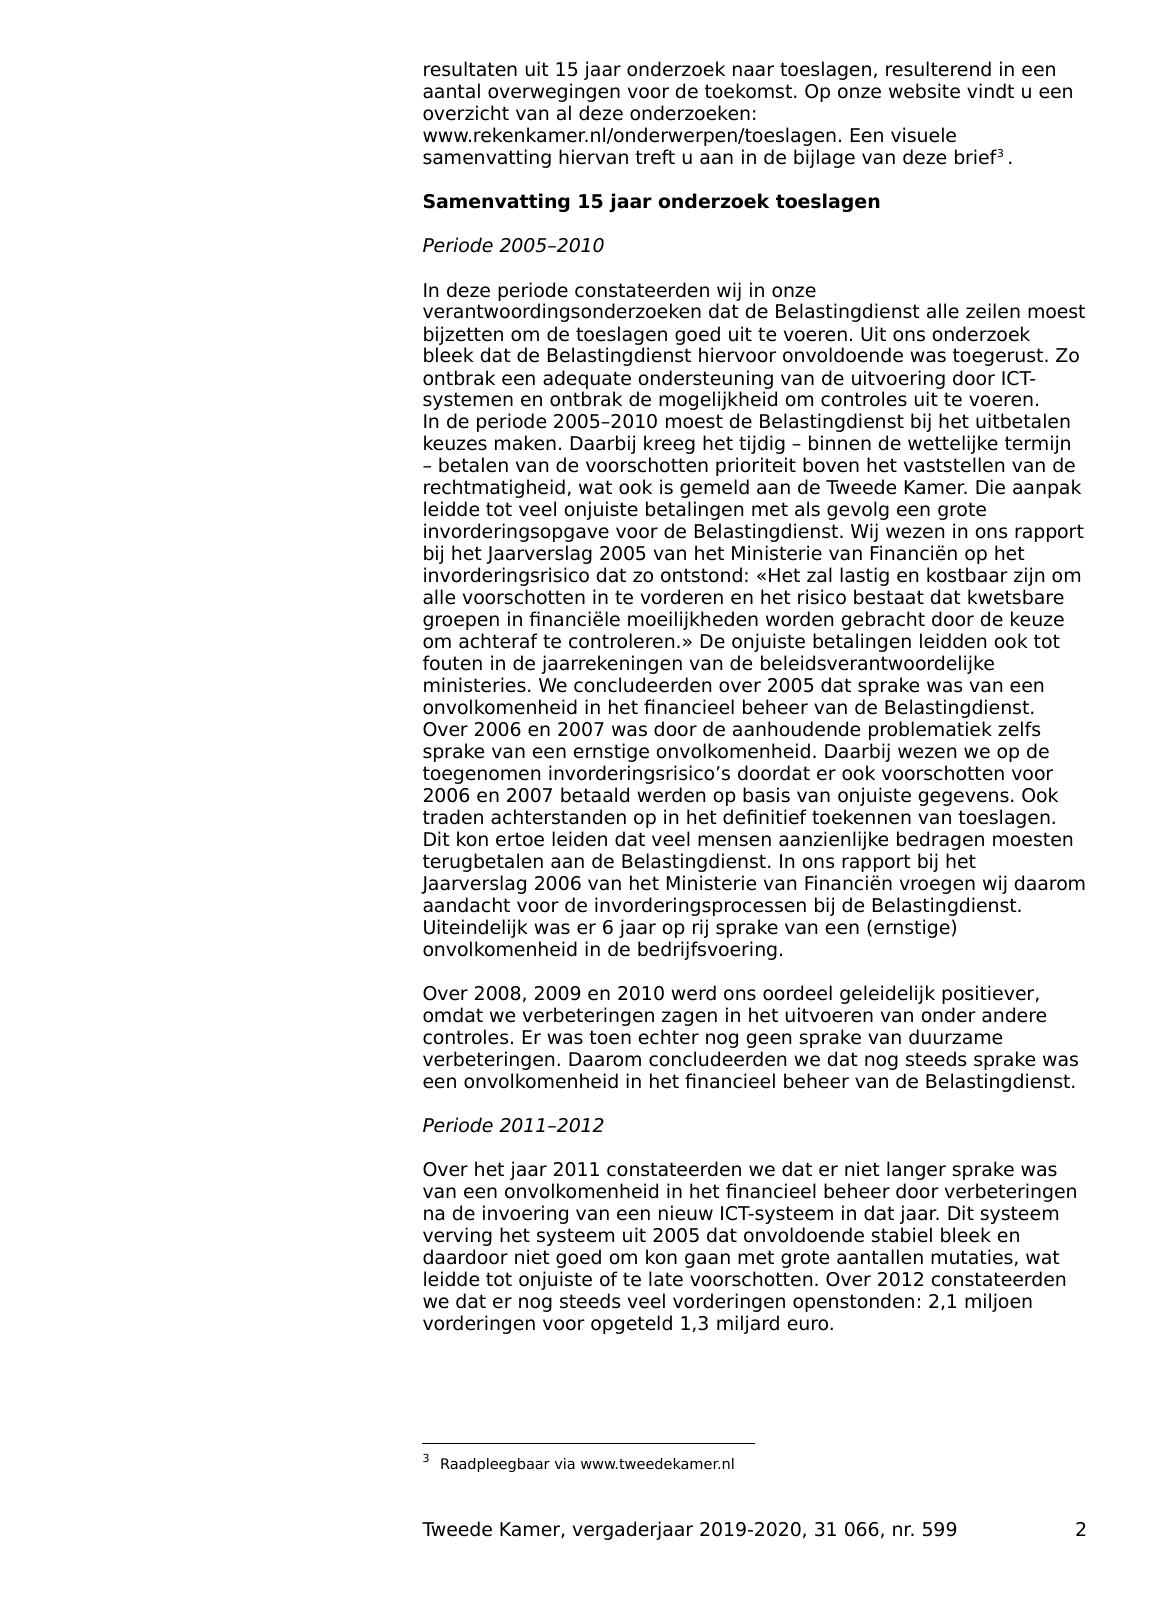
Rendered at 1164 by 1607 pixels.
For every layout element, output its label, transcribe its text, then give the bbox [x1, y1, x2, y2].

text Raadpleegbaar via www.tweedekamer.nl [422, 1452, 1087, 1474]
text Over het jaar 2011 constateerden we dat er niet langer sprake was van een onvolkomenheid in het financieel beheer door verbeteringen na de invoering van een nieuw ICT-systeem in dat jaar. Dit systeem verving het systeem uit 2005 dat onvoldoende stabiel bleek en daardoor niet goed om kon gaan met grote aantallen mutaties, wat leidde tot onjuiste of te late voorschotten. Over 2012 constateerden we dat er nog steeds veel vorderingen openstonden: 2,1 miljoen vorderingen voor opgeteld 1,3 miljard euro. [422, 1159, 1087, 1335]
text Over 2008, 2009 en 2010 werd ons oordeel geleidelijk positiever, omdat we verbeteringen zagen in het uitvoeren van onder andere controles. Er was toen echter nog geen sprake van duurzame verbeteringen. Daarom concludeerden we dat nog steeds sprake was een onvolkomenheid in het financieel beheer van de Belastingdienst. [422, 983, 1087, 1093]
subtitle Periode 2011–2012 [422, 1115, 1087, 1137]
text In de periode 2005–2010 moest de Belastingdienst bij het uitbetalen keuzes maken. Daarbij kreeg het tijdig – binnen de wettelijke termijn – betalen van de voorschotten prioriteit boven het vaststellen van de rechtmatigheid, wat ook is gemeld aan de Tweede Kamer. Die aanpak leidde tot veel onjuiste betalingen met als gevolg een grote invorderingsopgave voor de Belastingdienst. Wij wezen in ons rapport bij het Jaarverslag 2005 van het Ministerie van Financiën op het invorderingsrisico dat zo ontstond: «Het zal lastig en kostbaar zijn om alle voorschotten in te vorderen en het risico bestaat dat kwetsbare groepen in financiële moeilijkheden worden gebracht door de keuze om achteraf te controleren.» De onjuiste betalingen leidden ook tot fouten in de jaarrekeningen van de beleidsverantwoordelijke ministeries. We concludeerden over 2005 dat sprake was van een onvolkomenheid in het financieel beheer van de Belastingdienst. Over 2006 en 2007 was door de aanhoudende problematiek zelfs sprake van een ernstige onvolkomenheid. Daarbij wezen we op de toegenomen invorderingsrisico’s doordat er ook voorschotten voor 2006 en 2007 betaald werden op basis van onjuiste gegevens. Ook traden achterstanden op in het definitief toekennen van toeslagen. Dit kon ertoe leiden dat veel mensen aanzienlijke bedragen moesten terugbetalen aan de Belastingdienst. In ons rapport bij het Jaarverslag 2006 van het Ministerie van Financiën vroegen wij daarom aandacht voor de invorderingsprocessen bij de Belastingdienst. Uiteindelijk was er 6 jaar op rij sprake van een (ernstige) onvolkomenheid in de bedrijfsvoering. [422, 411, 1087, 961]
subtitle Samenvatting 15 jaar onderzoek toeslagen [422, 191, 1087, 213]
text In deze periode constateerden wij in onze verantwoordingsonderzoeken dat de Belastingdienst alle zeilen moest bijzetten om de toeslagen goed uit te voeren. Uit ons onderzoek bleek dat de Belastingdienst hiervoor onvoldoende was toegerust. Zo ontbrak een adequate ondersteuning van de uitvoering door ICT-systemen en ontbrak de mogelijkheid om controles uit te voeren. [422, 279, 1087, 411]
text resultaten uit 15 jaar onderzoek naar toeslagen, resulterend in een aantal overwegingen voor de toekomst. Op onze website vindt u een overzicht van al deze onderzoeken: www.rekenkamer.nl/onderwerpen/toeslagen. Een visuele samenvatting hiervan treft u aan in de bijlage van deze brief. [422, 59, 1087, 169]
subtitle Periode 2005–2010 [422, 235, 1087, 257]
